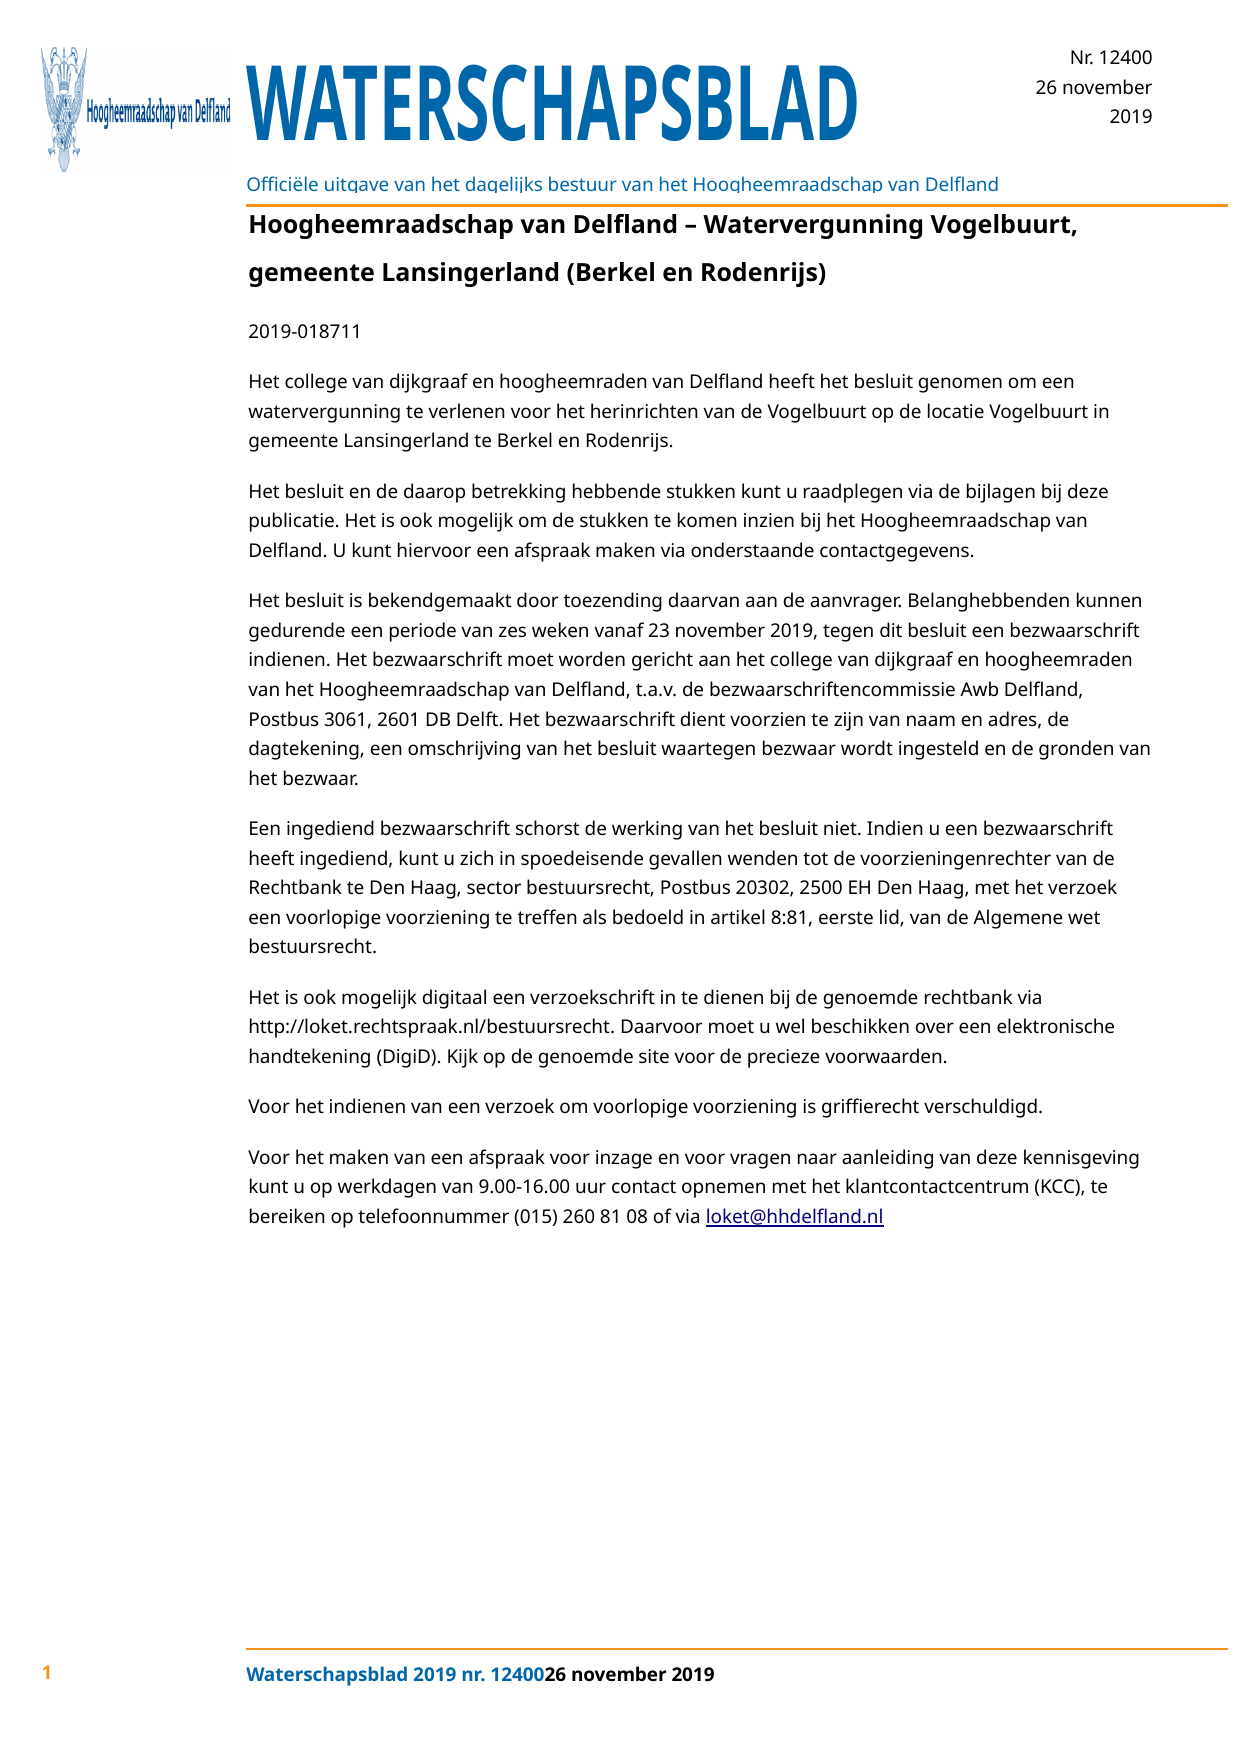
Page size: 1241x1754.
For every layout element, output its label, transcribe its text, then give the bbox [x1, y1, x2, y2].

text Een ingediend bezwaarschrift schorst de werking van het besluit niet. Indien u een bezwaarschrift heeft ingediend, kunt u zich in spoedeisende gevallen wenden tot de voorzieningenrechter van de Rechtbank te Den Haag, sector bestuursrecht, Postbus 20302, 2500 EH Den Haag, met het verzoek een voorlopige voorziening te treffen als bedoeld in artikel 8:81, eerste lid, van de Algemene wet bestuursrecht. [248, 815, 1152, 959]
text Hoogheemraadschap van Delfland – Watervergunning Vogelbuurt, gemeente Lansingerland (Berkel en Rodenrijs) [248, 207, 1152, 288]
text Het college van dijkgraaf en hoogheemraden van Delfland heeft het besluit genomen om een watervergunning te verlenen voor het herinrichten van de Vogelbuurt op de locatie Vogelbuurt in gemeente Lansingerland te Berkel en Rodenrijs. [248, 368, 1152, 453]
text 2019-018711 [248, 318, 1152, 344]
text Het besluit en de daarop betrekking hebbende stukken kunt u raadplegen via de bijlagen bij deze publicatie. Het is ook mogelijk om de stukken te komen inzien bij het Hoogheemraadschap van Delfland. U kunt hiervoor een afspraak maken via onderstaande contactgegevens. [248, 478, 1152, 563]
text Het is ook mogelijk digitaal een verzoekschrift in te dienen bij de genoemde rechtbank via http://loket.rechtspraak.nl/bestuursrecht. Daarvoor moet u wel beschikken over een elektronische handtekening (DigiD). Kijk op de genoemde site voor de precieze voorwaarden. [248, 984, 1152, 1069]
text Het besluit is bekendgemaakt door toezending daarvan aan de aanvrager. Belanghebbenden kunnen gedurende een periode van zes weken vanaf 23 november 2019, tegen dit besluit een bezwaarschrift indienen. Het bezwaarschrift moet worden gericht aan het college van dijkgraaf en hoogheemraden van het Hoogheemraadschap van Delfland, t.a.v. de bezwaarschriftencommissie Awb Delfland, Postbus 3061, 2601 DB Delft. Het bezwaarschrift dient voorzien te zijn van naam en adres, de dagtekening, een omschrijving van het besluit waartegen bezwaar wordt ingesteld en de gronden van het bezwaar. [248, 587, 1152, 791]
text Voor het maken van een afspraak voor inzage en voor vragen naar aanleiding van deze kennisgeving kunt u op werkdagen van 9.00-16.00 uur contact opnemen met het klantcontactcentrum (KCC), te bereiken op telefoonnummer (015) 260 81 08 of via loket@hhdelfland.nl [248, 1144, 1152, 1229]
picture [41, 47, 231, 172]
text Voor het indienen van een verzoek om voorlopige voorziening is griffierecht verschuldigd. [248, 1094, 1152, 1119]
